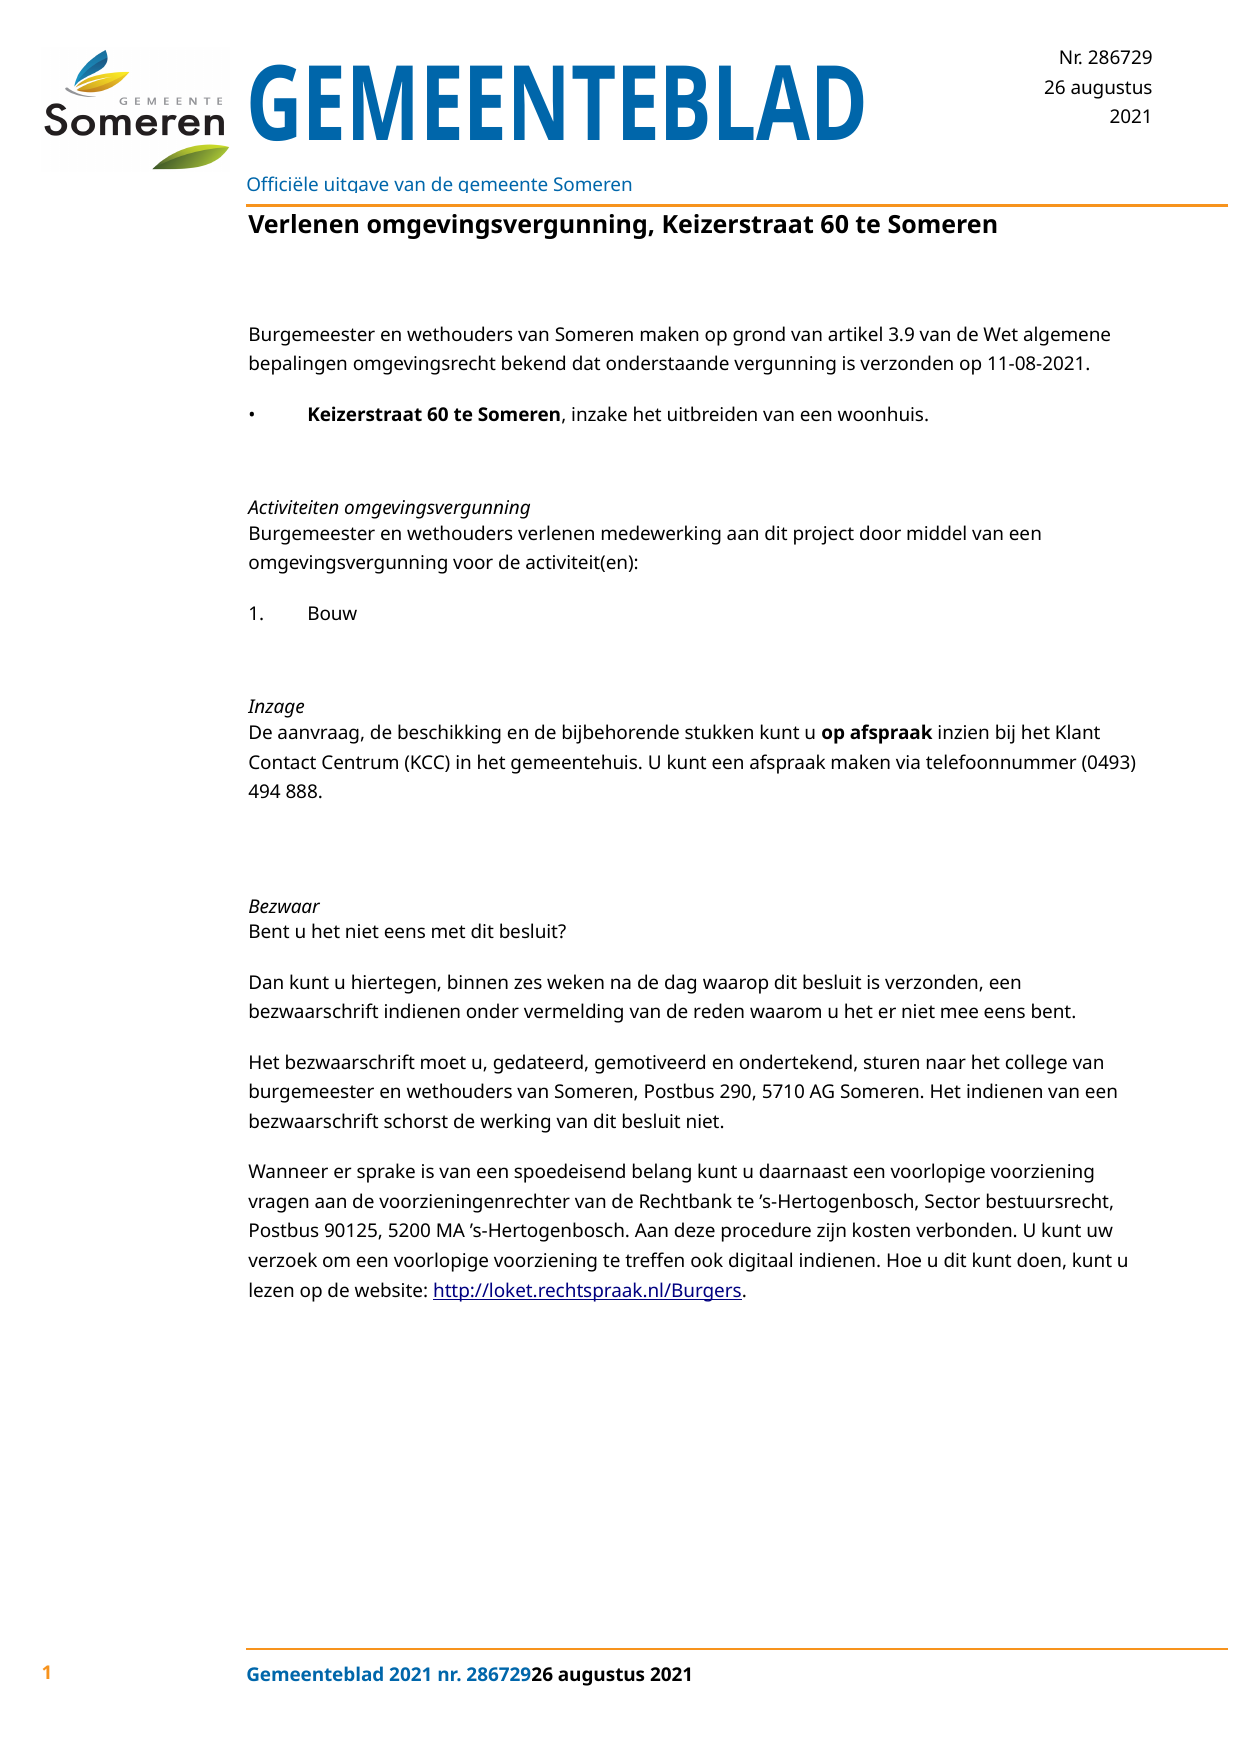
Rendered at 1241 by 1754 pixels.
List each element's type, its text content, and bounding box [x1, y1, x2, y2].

text Activiteiten omgevingsvergunning [248, 494, 1152, 520]
text Burgemeester en wethouders verlenen medewerking aan dit project door middel van een omgevingsvergunning voor de activiteit(en): [248, 520, 1152, 575]
list Keizerstraat 60 te Someren, inzake het uitbreiden van een woonhuis. [248, 401, 1152, 426]
text Bezwaar [248, 893, 1152, 918]
text Burgemeester en wethouders van Someren maken op grond van artikel 3.9 van de Wet algemene bepalingen omgevingsrecht bekend dat onderstaande vergunning is verzonden op 11-08-2021. [248, 321, 1152, 376]
text Bent u het niet eens met dit besluit? [248, 918, 1152, 944]
text Het bezwaarschrift moet u, gedateerd, gemotiveerd en ondertekend, sturen naar het college van burgemeester en wethouders van Someren, Postbus 290, 5710 AG Someren. Het indienen van een bezwaarschrift schorst de werking van dit besluit niet. [248, 1049, 1152, 1134]
picture [41, 47, 231, 172]
text De aanvraag, de beschikking en de bijbehorende stukken kunt u op afspraak inzien bij het Klant Contact Centrum (KCC) in het gemeentehuis. U kunt een afspraak maken via telefoonnummer (0493) 494 888. [248, 719, 1152, 804]
text Dan kunt u hiertegen, binnen zes weken na de dag waarop dit besluit is verzonden, een bezwaarschrift indienen onder vermelding van de reden waarom u het er niet mee eens bent. [248, 969, 1152, 1024]
text Inzage [248, 693, 1152, 719]
text Wanneer er sprake is van een spoedeisend belang kunt u daarnaast een voorlopige voorziening vragen aan de voorzieningenrechter van de Rechtbank te ’s-Hertogenbosch, Sector bestuursrecht, Postbus 90125, 5200 MA ’s-Hertogenbosch. Aan deze procedure zijn kosten verbonden. U kunt uw verzoek om een voorlopige voorziening te treffen ook digitaal indienen. Hoe u dit kunt doen, kunt u lezen op de website: http://loket.rechtspraak.nl/Burgers. [248, 1158, 1152, 1303]
text Verlenen omgevingsvergunning, Keizerstraat 60 te Someren [248, 207, 1152, 241]
list Bouw [248, 600, 1152, 626]
